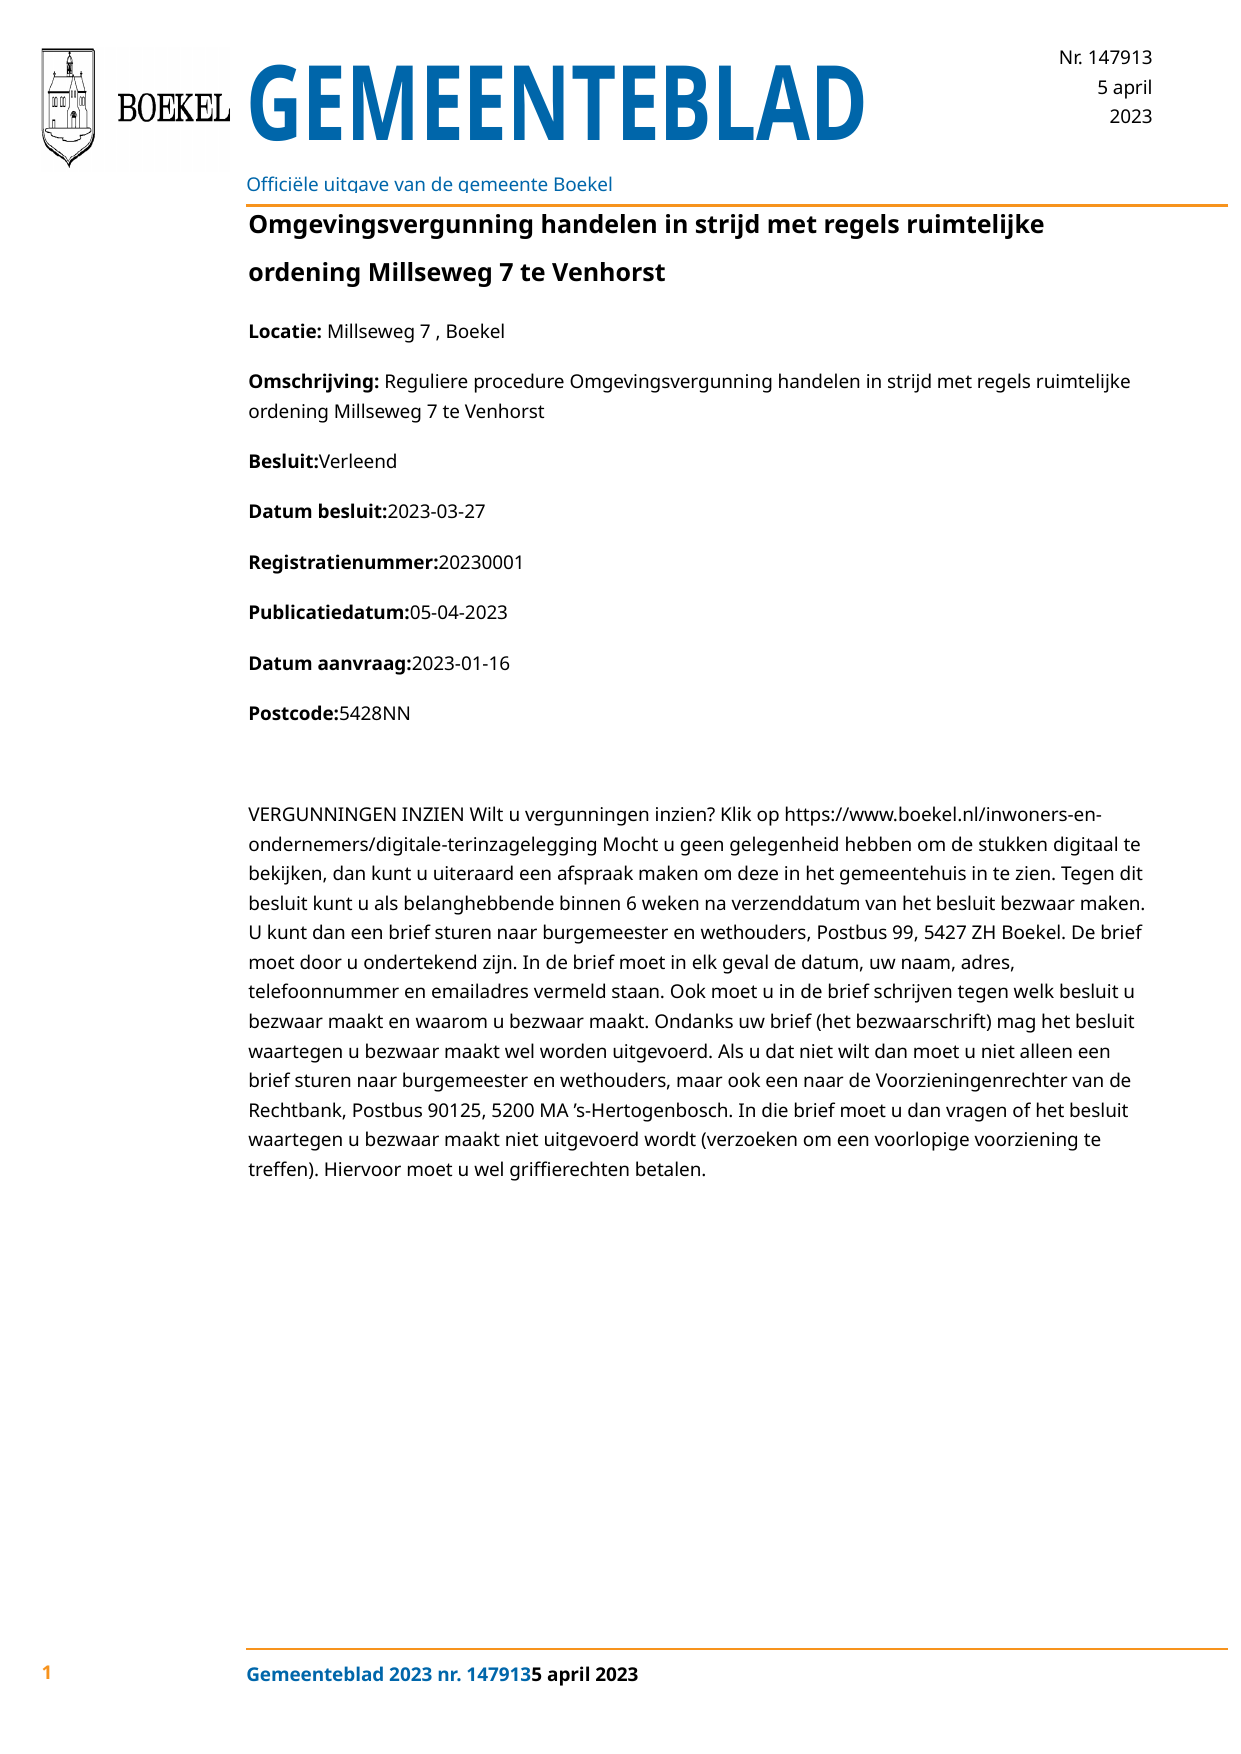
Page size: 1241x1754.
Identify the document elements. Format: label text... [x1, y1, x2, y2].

text Omschrijving: Reguliere procedure Omgevingsvergunning handelen in strijd met regels ruimtelijke ordening Millseweg 7 te Venhorst [248, 368, 1152, 424]
text Datum besluit:2023-03-27 [248, 499, 1152, 524]
text Besluit:Verleend [248, 448, 1152, 474]
picture [41, 47, 231, 172]
text Postcode:5428NN [248, 700, 1152, 726]
text Publicatiedatum:05-04-2023 [248, 599, 1152, 625]
text Locatie: Millseweg 7 , Boekel [248, 318, 1152, 344]
text Omgevingsvergunning handelen in strijd met regels ruimtelijke ordening Millseweg 7 te Venhorst [248, 207, 1152, 288]
text VERGUNNINGEN INZIEN Wilt u vergunningen inzien? Klik op https://www.boekel.nl/inwoners-en-ondernemers/digitale-terinzagelegging Mocht u geen gelegenheid hebben om de stukken digitaal te bekijken, dan kunt u uiteraard een afspraak maken om deze in het gemeentehuis in te zien. Tegen dit besluit kunt u als belanghebbende binnen 6 weken na verzenddatum van het besluit bezwaar maken. U kunt dan een brief sturen naar burgemeester en wethouders, Postbus 99, 5427 ZH Boekel. De brief moet door u ondertekend zijn. In de brief moet in elk geval de datum, uw naam, adres, telefoonnummer en emailadres vermeld staan. Ook moet u in de brief schrijven tegen welk besluit u bezwaar maakt en waarom u bezwaar maakt. Ondanks uw brief (het bezwaarschrift) mag het besluit waartegen u bezwaar maakt wel worden uitgevoerd. Als u dat niet wilt dan moet u niet alleen een brief sturen naar burgemeester en wethouders, maar ook een naar de Voorzieningenrechter van de Rechtbank, Postbus 90125, 5200 MA ’s-Hertogenbosch. In die brief moet u dan vragen of het besluit waartegen u bezwaar maakt niet uitgevoerd wordt (verzoeken om een voorlopige voorziening te treffen). Hiervoor moet u wel griffierechten betalen. [248, 801, 1152, 1182]
text Datum aanvraag:2023-01-16 [248, 650, 1152, 676]
text Registratienummer:20230001 [248, 549, 1152, 575]
